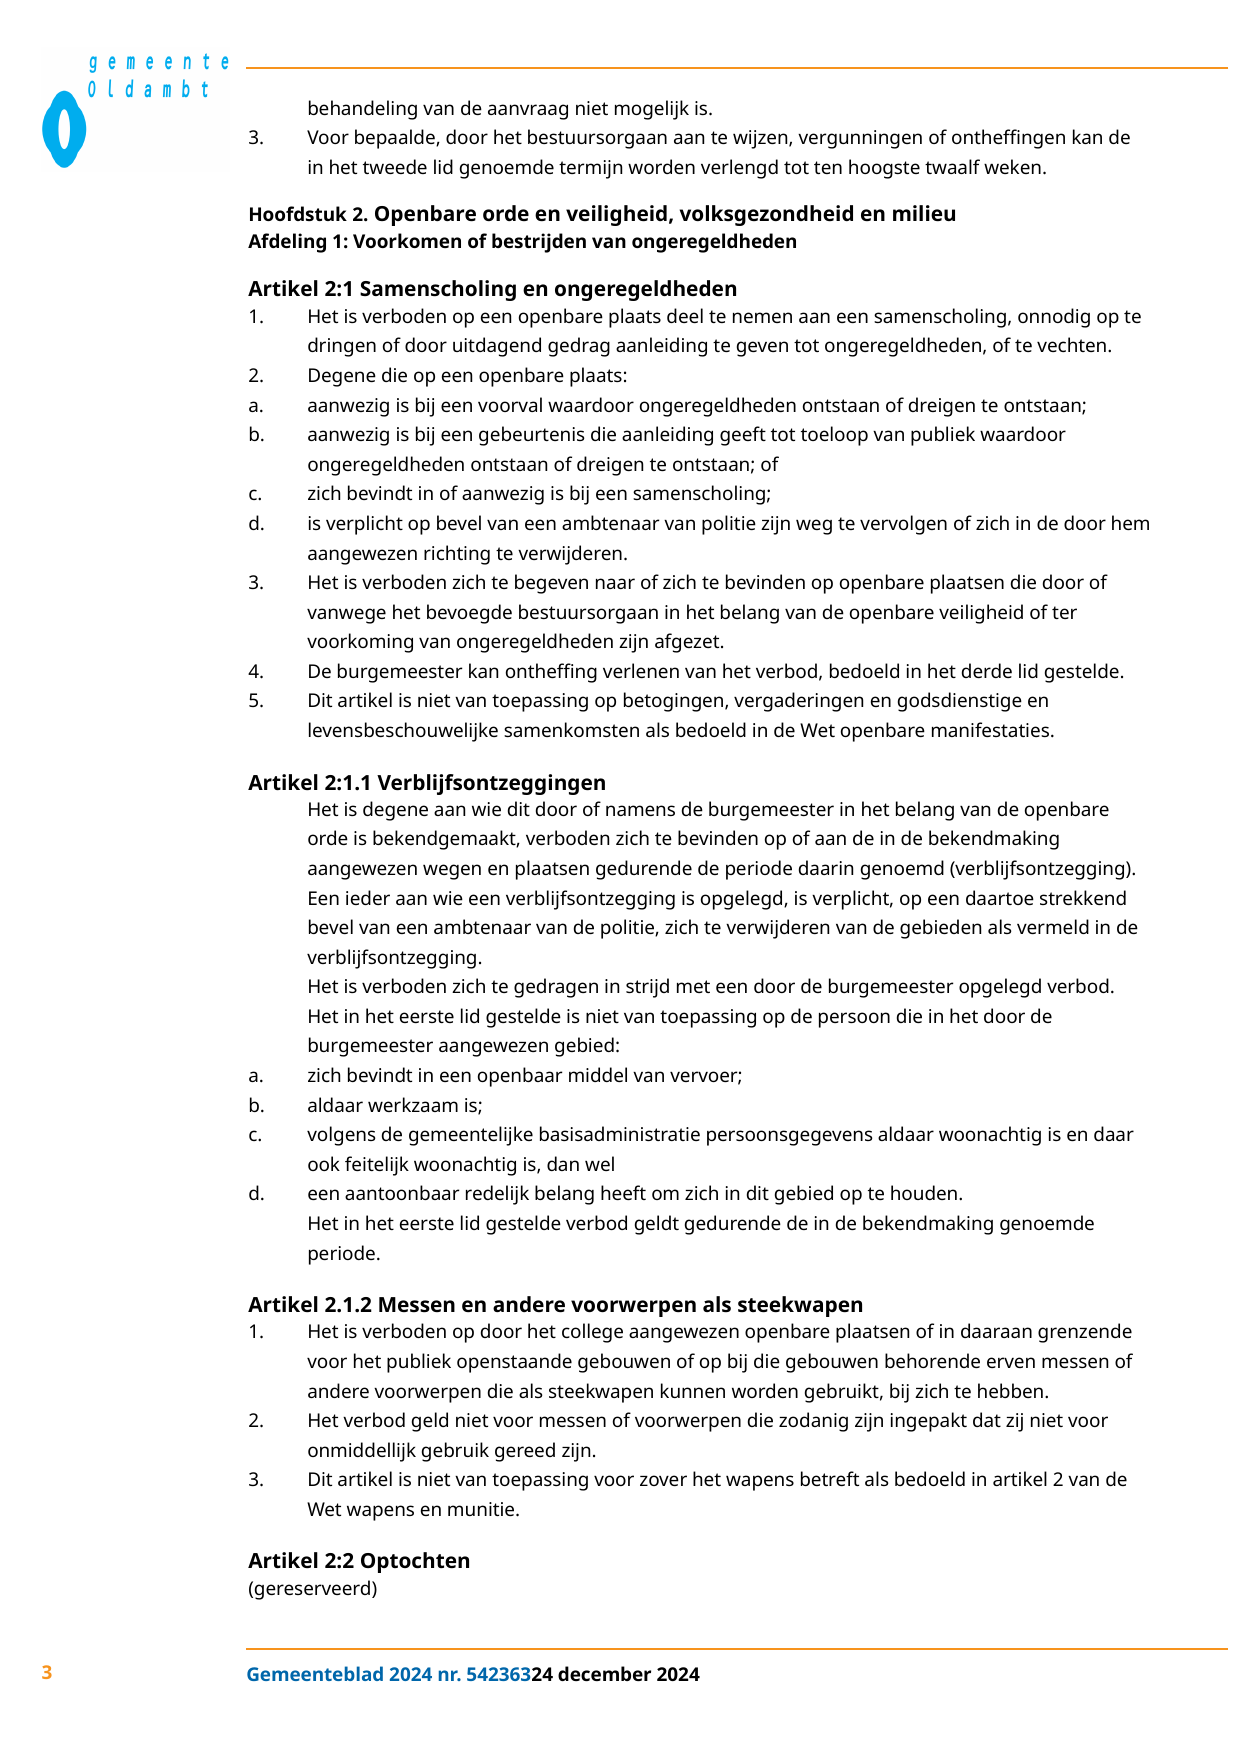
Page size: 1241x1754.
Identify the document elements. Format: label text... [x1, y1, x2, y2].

text Artikel 2:1 Samenscholing en ongeregeldheden [248, 274, 1152, 303]
list Voor bepaalde, door het bestuursorgaan aan te wijzen, vergunningen of ontheffingen kan de in het tweede lid genoemde termijn worden verlengd tot ten hoogste twaalf weken. [248, 124, 1152, 180]
list Het verbod geld niet voor messen of voorwerpen die zodanig zijn ingepakt dat zij niet voor onmiddellijk gebruik gereed zijn. [248, 1407, 1152, 1463]
list Dit artikel is niet van toepassing voor zover het wapens betreft als bedoeld in artikel 2 van de Wet wapens en munitie. [248, 1467, 1152, 1522]
list Het in het eerste lid gestelde verbod geldt gedurende de in de bekendmaking genoemde periode. [248, 1210, 1152, 1266]
text Artikel 2:1.1 Verblijfsontzeggingen [248, 768, 1152, 796]
list Een ieder aan wie een verblijfsontzegging is opgelegd, is verplicht, op een daartoe strekkend bevel van een ambtenaar van de politie, zich te verwijderen van de gebieden als vermeld in de verblijfsontzegging. [248, 885, 1152, 970]
list behandeling van de aanvraag niet mogelijk is. [248, 95, 1152, 121]
list een aantoonbaar redelijk belang heeft om zich in dit gebied op te houden. [248, 1181, 1152, 1206]
list zich bevindt in of aanwezig is bij een samenscholing; [248, 481, 1152, 506]
list Het in het eerste lid gestelde is niet van toepassing op de persoon die in het door de burgemeester aangewezen gebied: [248, 1003, 1152, 1058]
list Degene die op een openbare plaats: [248, 362, 1152, 388]
text (gereserveerd) [248, 1575, 1152, 1601]
list Dit artikel is niet van toepassing op betogingen, vergaderingen en godsdienstige en levensbeschouwelijke samenkomsten als bedoeld in de Wet openbare manifestaties. [248, 688, 1152, 743]
text Hoofdstuk 2. Openbare orde en veiligheid, volksgezondheid en milieu [248, 199, 1152, 228]
list aanwezig is bij een gebeurtenis die aanleiding geeft tot toeloop van publiek waardoor ongeregeldheden ontstaan of dreigen te ontstaan; of [248, 421, 1152, 477]
list Het is degene aan wie dit door of namens de burgemeester in het belang van de openbare orde is bekendgemaakt, verboden zich te bevinden op of aan de in de bekendmaking aangewezen wegen en plaatsen gedurende de periode daarin genoemd (verblijfsontzegging). [248, 796, 1152, 881]
text Artikel 2:2 Optochten [248, 1547, 1152, 1575]
list Het is verboden zich te begeven naar of zich te bevinden op openbare plaatsen die door of vanwege het bevoegde bestuursorgaan in het belang van de openbare veiligheid of ter voorkoming van ongeregeldheden zijn afgezet. [248, 569, 1152, 654]
text Artikel 2.1.2 Messen en andere voorwerpen als steekwapen [248, 1290, 1152, 1319]
list aanwezig is bij een voorval waardoor ongeregeldheden ontstaan of dreigen te ontstaan; [248, 392, 1152, 417]
list De burgemeester kan ontheffing verlenen van het verbod, bedoeld in het derde lid gestelde. [248, 658, 1152, 684]
list zich bevindt in een openbaar middel van vervoer; [248, 1062, 1152, 1088]
picture [41, 47, 231, 172]
text Afdeling 1: Voorkomen of bestrijden van ongeregeldheden [248, 228, 1152, 254]
list is verplicht op bevel van een ambtenaar van politie zijn weg te vervolgen of zich in de door hem aangewezen richting te verwijderen. [248, 510, 1152, 565]
list Het is verboden zich te gedragen in strijd met een door de burgemeester opgelegd verbod. [248, 973, 1152, 999]
list Het is verboden op een openbare plaats deel te nemen aan een samenscholing, onnodig op te dringen of door uitdagend gedrag aanleiding te geven tot ongeregeldheden, of te vechten. [248, 303, 1152, 358]
list aldaar werkzaam is; [248, 1092, 1152, 1118]
list volgens de gemeentelijke basisadministratie persoonsgegevens aldaar woonachtig is en daar ook feitelijk woonachtig is, dan wel [248, 1121, 1152, 1177]
list Het is verboden op door het college aangewezen openbare plaatsen of in daaraan grenzende voor het publiek openstaande gebouwen of op bij die gebouwen behorende erven messen of andere voorwerpen die als steekwapen kunnen worden gebruikt, bij zich te hebben. [248, 1319, 1152, 1403]
